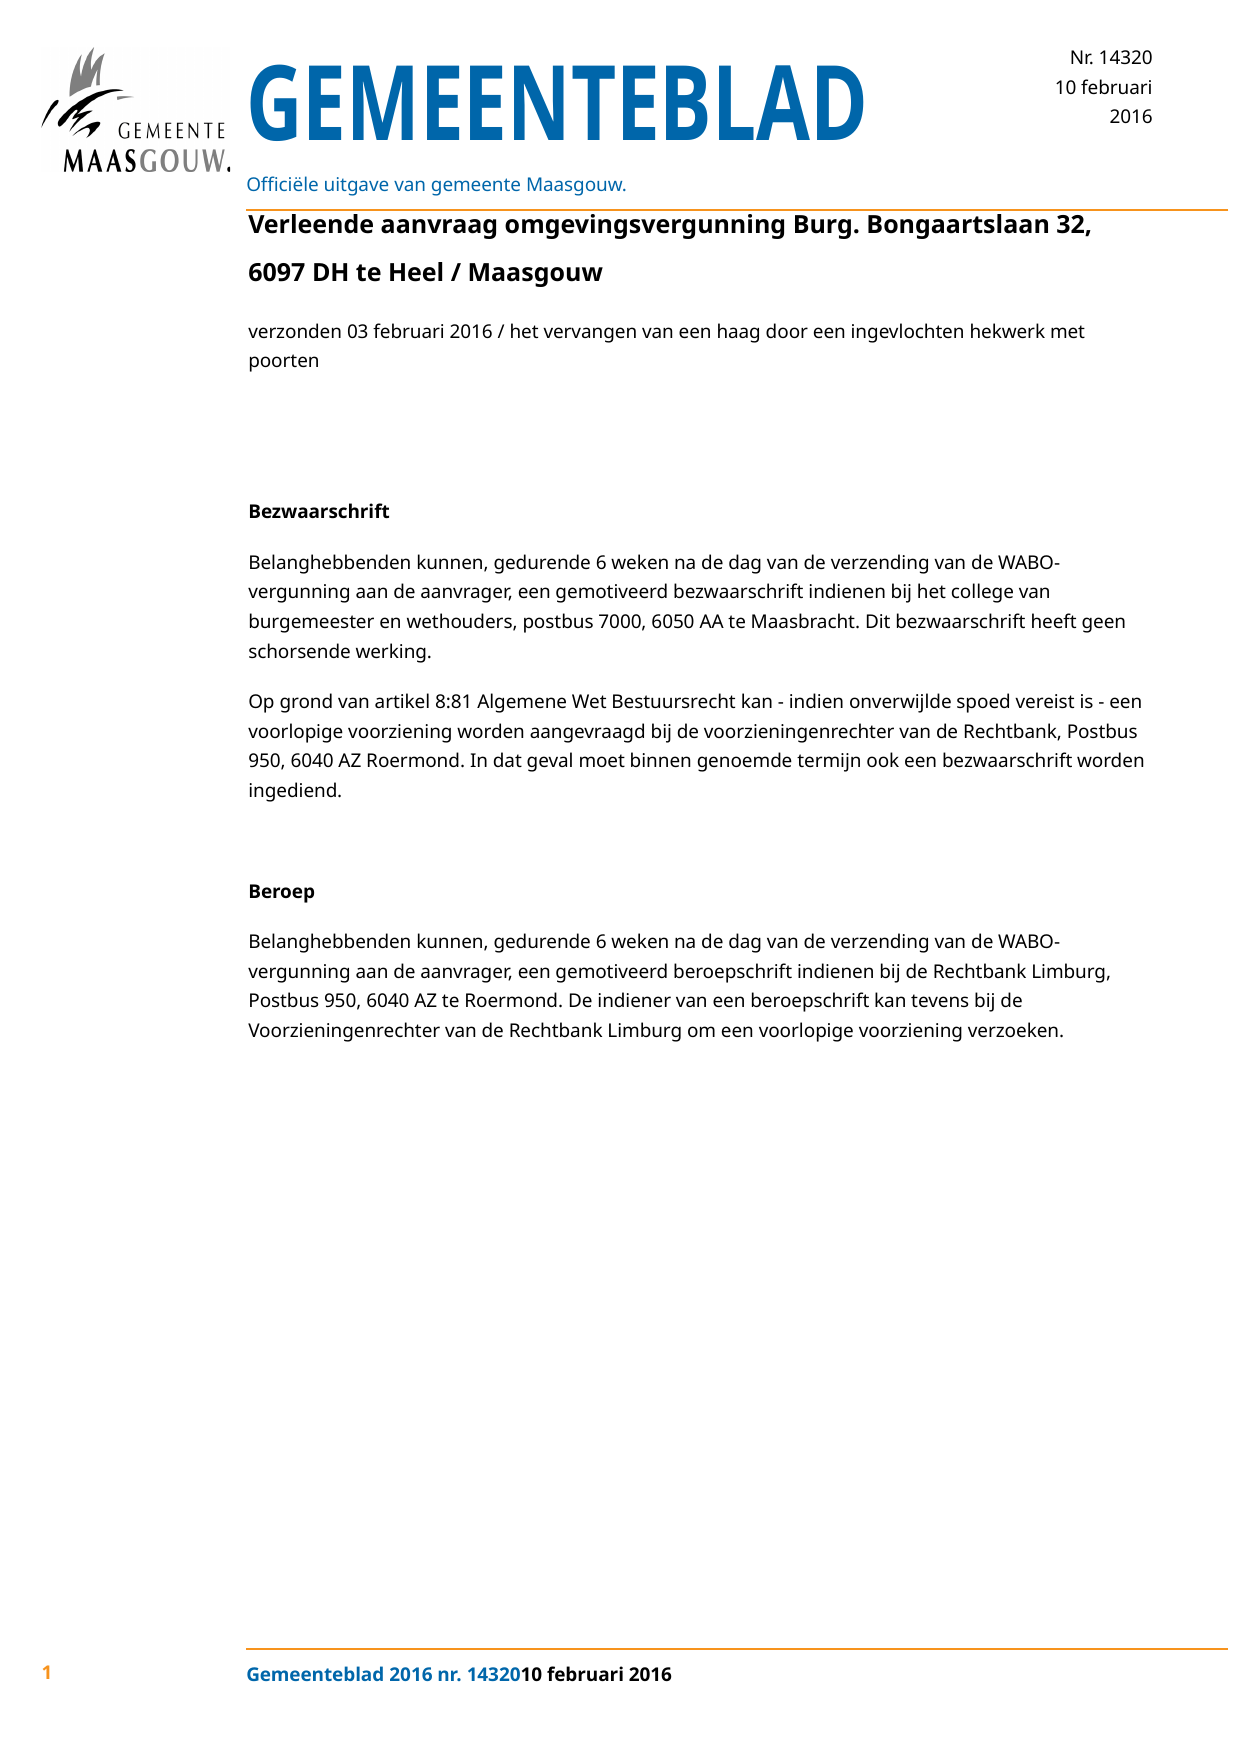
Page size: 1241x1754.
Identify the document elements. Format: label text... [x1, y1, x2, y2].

text Beroep [248, 878, 1152, 904]
text Bezwaarschrift [248, 499, 1152, 524]
text Verleende aanvraag omgevingsvergunning Burg. Bongaartslaan 32, 6097 DH te Heel / Maasgouw [248, 211, 1152, 288]
text Belanghebbenden kunnen, gedurende 6 weken na de dag van de verzending van de WABO-vergunning aan de aanvrager, een gemotiveerd beroepschrift indienen bij de Rechtbank Limburg, Postbus 950, 6040 AZ te Roermond. De indiener van een beroepschrift kan tevens bij de Voorzieningenrechter van de Rechtbank Limburg om een voorlopige voorziening verzoeken. [248, 928, 1152, 1043]
picture [41, 47, 231, 172]
text verzonden 03 februari 2016 / het vervangen van een haag door een ingevlochten hekwerk met poorten [248, 318, 1152, 373]
text Op grond van artikel 8:81 Algemene Wet Bestuursrecht kan - indien onverwijlde spoed vereist is - een voorlopige voorziening worden aangevraagd bij de voorzieningenrechter van de Rechtbank, Postbus 950, 6040 AZ Roermond. In dat geval moet binnen genoemde termijn ook een bezwaarschrift worden ingediend. [248, 688, 1152, 803]
text Belanghebbenden kunnen, gedurende 6 weken na de dag van de verzending van de WABO-vergunning aan de aanvrager, een gemotiveerd bezwaarschrift indienen bij het college van burgemeester en wethouders, postbus 7000, 6050 AA te Maasbracht. Dit bezwaarschrift heeft geen schorsende werking. [248, 549, 1152, 664]
